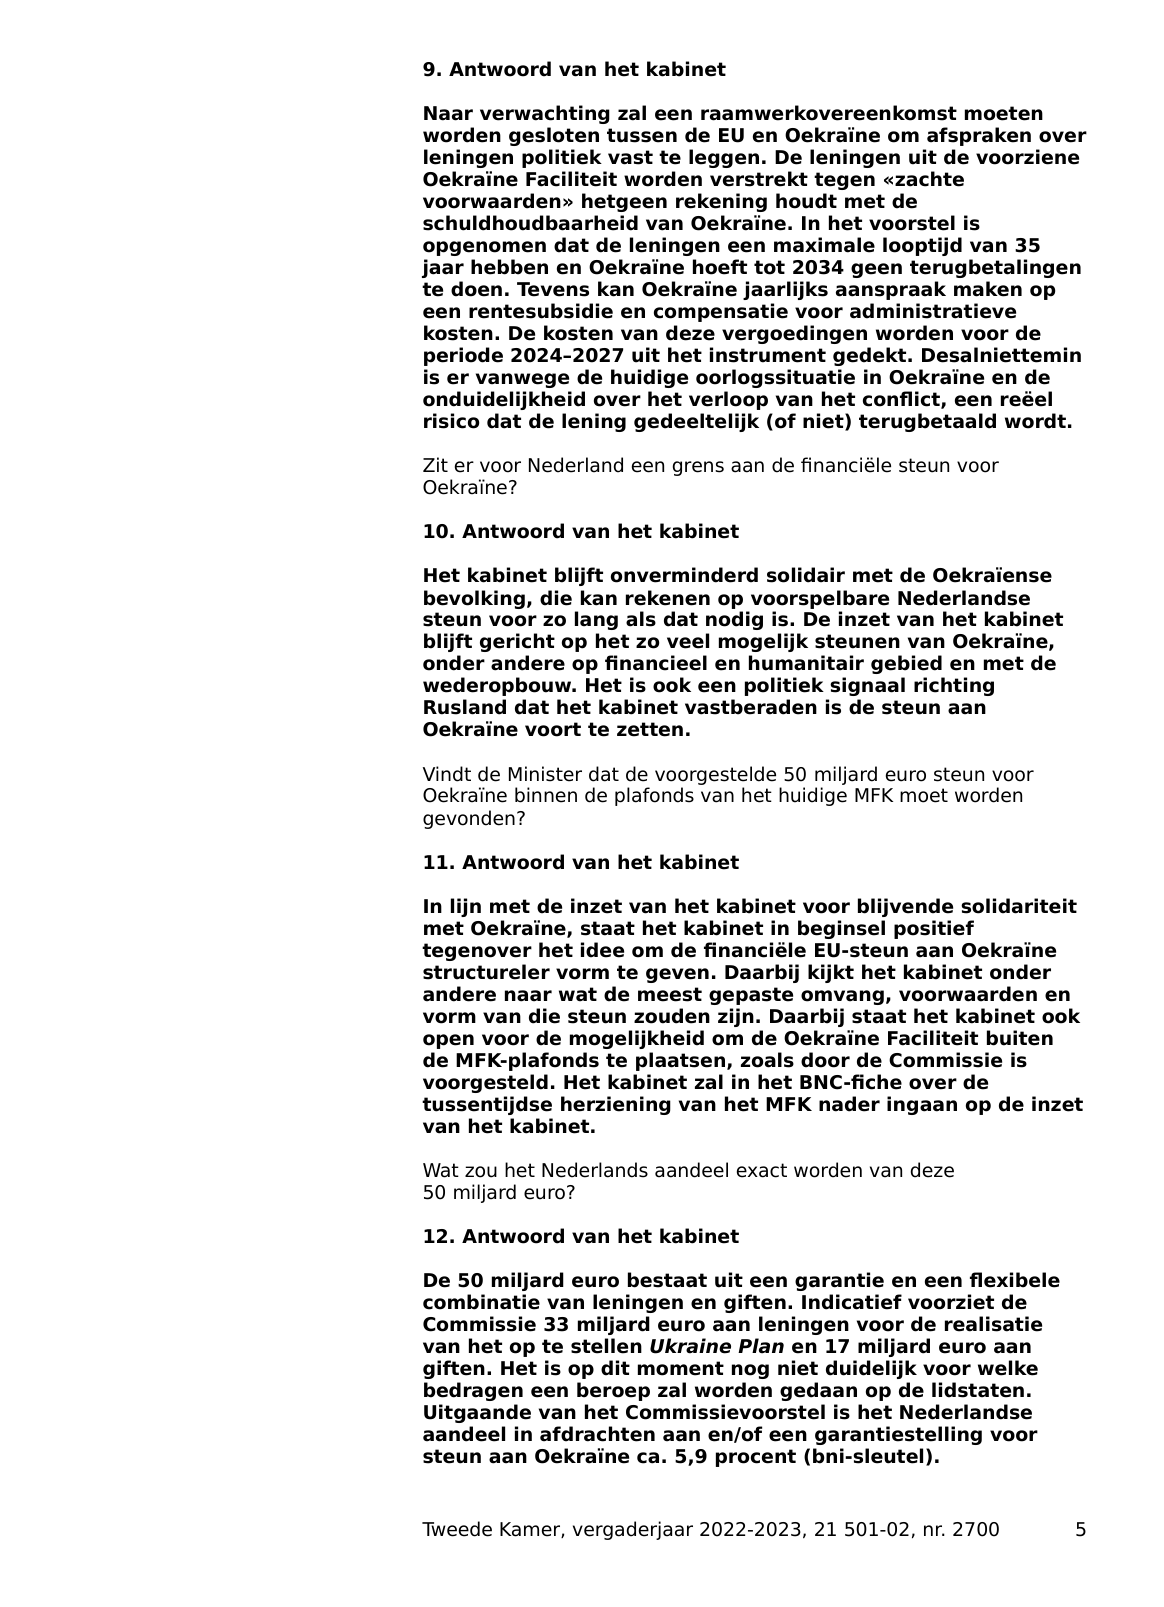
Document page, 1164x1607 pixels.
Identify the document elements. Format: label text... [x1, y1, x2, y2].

text In lijn met de inzet van het kabinet voor blijvende solidariteit met Oekraïne, staat het kabinet in beginsel positief tegenover het idee om de financiële EU-steun aan Oekraïne structureler vorm te geven. Daarbij kijkt het kabinet onder andere naar wat de meest gepaste omvang, voorwaarden en vorm van die steun zouden zijn. Daarbij staat het kabinet ook open voor de mogelijkheid om de Oekraïne Faciliteit buiten de MFK-plafonds te plaatsen, zoals door de Commissie is voorgesteld. Het kabinet zal in het BNC-fiche over de tussentijdse herziening van het MFK nader ingaan op de inzet van het kabinet. [422, 896, 1087, 1137]
subtitle 11. Antwoord van het kabinet [422, 852, 1087, 873]
text De 50 miljard euro bestaat uit een garantie en een flexibele combinatie van leningen en giften. Indicatief voorziet de Commissie 33 miljard euro aan leningen voor de realisatie van het op te stellen Ukraine Plan en 17 miljard euro aan giften. Het is op dit moment nog niet duidelijk voor welke bedragen een beroep zal worden gedaan op de lidstaten. Uitgaande van het Commissievoorstel is het Nederlandse aandeel in afdrachten aan en/of een garantiestelling voor steun aan Oekraïne ca. 5,9 procent (bni-sleutel). [422, 1270, 1087, 1468]
text Zit er voor Nederland een grens aan de financiële steun voor Oekraïne? [422, 455, 1087, 499]
text Wat zou het Nederlands aandeel exact worden van deze 50 miljard euro? [422, 1160, 1087, 1204]
text Vindt de Minister dat de voorgestelde 50 miljard euro steun voor Oekraïne binnen de plafonds van het huidige MFK moet worden gevonden? [422, 763, 1087, 829]
subtitle 10. Antwoord van het kabinet [422, 521, 1087, 543]
text Het kabinet blijft onverminderd solidair met de Oekraïense bevolking, die kan rekenen op voorspelbare Nederlandse steun voor zo lang als dat nodig is. De inzet van het kabinet blijft gericht op het zo veel mogelijk steunen van Oekraïne, onder andere op financieel en humanitair gebied en met de wederopbouw. Het is ook een politiek signaal richting Rusland dat het kabinet vastberaden is de steun aan Oekraïne voort te zetten. [422, 565, 1087, 741]
text Naar verwachting zal een raamwerkovereenkomst moeten worden gesloten tussen de EU en Oekraïne om afspraken over leningen politiek vast te leggen. De leningen uit de voorziene Oekraïne Faciliteit worden verstrekt tegen «zachte voorwaarden» hetgeen rekening houdt met de schuldhoudbaarheid van Oekraïne. In het voorstel is opgenomen dat de leningen een maximale looptijd van 35 jaar hebben en Oekraïne hoeft tot 2034 geen terugbetalingen te doen. Tevens kan Oekraïne jaarlijks aanspraak maken op een rentesubsidie en compensatie voor administratieve kosten. De kosten van deze vergoedingen worden voor de periode 2024–2027 uit het instrument gedekt. Desalniettemin is er vanwege de huidige oorlogssituatie in Oekraïne en de onduidelijkheid over het verloop van het conflict, een reëel risico dat de lening gedeeltelijk (of niet) terugbetaald wordt. [422, 103, 1087, 433]
subtitle 12. Antwoord van het kabinet [422, 1226, 1087, 1248]
subtitle 9. Antwoord van het kabinet [422, 59, 1087, 81]
